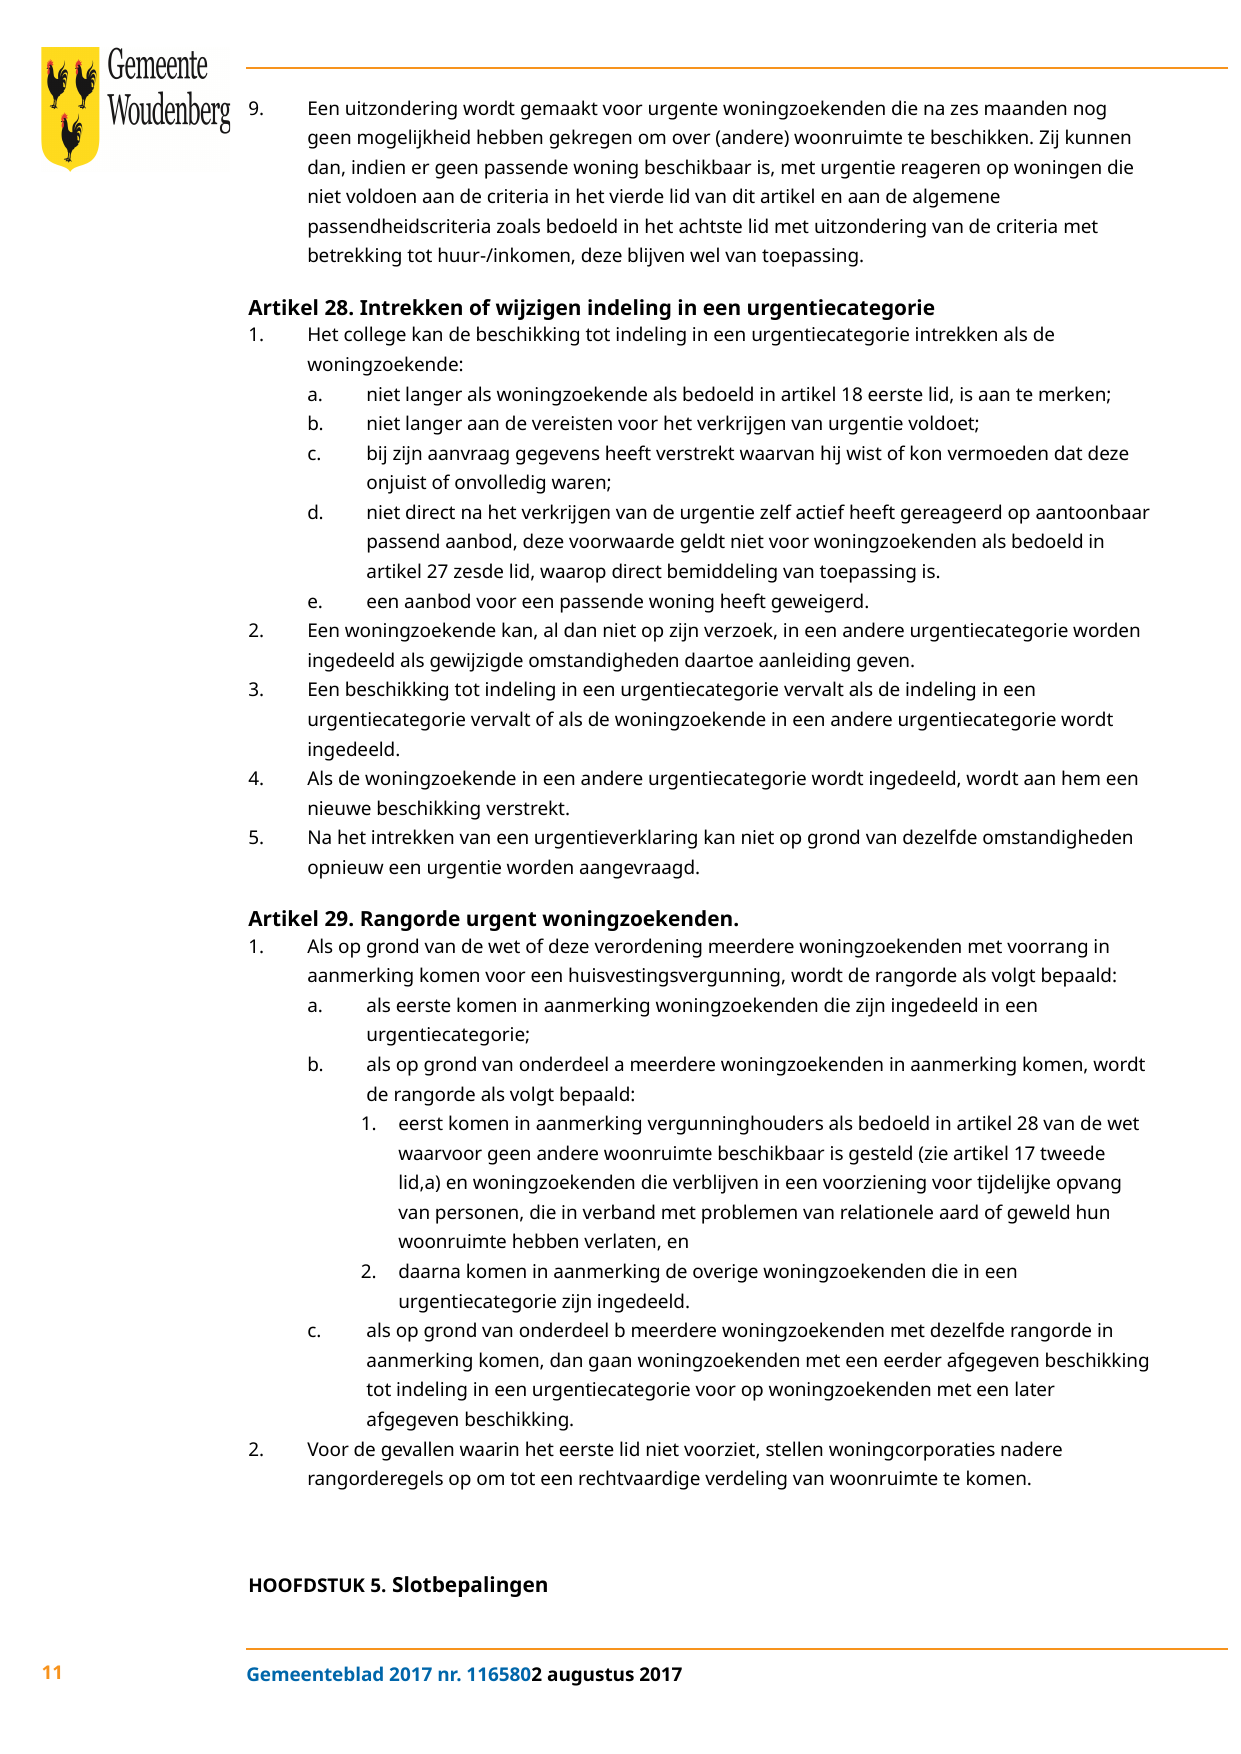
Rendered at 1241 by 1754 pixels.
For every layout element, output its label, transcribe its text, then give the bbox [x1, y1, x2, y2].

list Voor de gevallen waarin het eerste lid niet voorziet, stellen woningcorporaties nadere rangorderegels op om tot een rechtvaardige verdeling van woonruimte te komen. [248, 1436, 1152, 1491]
list als op grond van onderdeel b meerdere woningzoekenden met dezelfde rangorde in aanmerking komen, dan gaan woningzoekenden met een eerder afgegeven beschikking tot indeling in een urgentiecategorie voor op woningzoekenden met een later afgegeven beschikking. [307, 1317, 1152, 1432]
list Een beschikking tot indeling in een urgentiecategorie vervalt als de indeling in een urgentiecategorie vervalt of als de woningzoekende in een andere urgentiecategorie wordt ingedeeld. [248, 677, 1152, 761]
list bij zijn aanvraag gegevens heeft verstrekt waarvan hij wist of kon vermoeden dat deze onjuist of onvolledig waren; [307, 440, 1152, 495]
list als op grond van onderdeel a meerdere woningzoekenden in aanmerking komen, wordt de rangorde als volgt bepaald: [307, 1051, 1152, 1107]
list daarna komen in aanmerking de overige woningzoekenden die in een urgentiecategorie zijn ingedeeld. [361, 1258, 1152, 1314]
list Als op grond van de wet of deze verordening meerdere woningzoekenden met voorrang in aanmerking komen voor een huisvestingsvergunning, wordt de rangorde als volgt bepaald: [248, 933, 1152, 988]
text HOOFDSTUK 5. Slotbepalingen [248, 1570, 1152, 1599]
list Na het intrekken van een urgentieverklaring kan niet op grond van dezelfde omstandigheden opnieuw een urgentie worden aangevraagd. [248, 824, 1152, 880]
list niet direct na het verkrijgen van de urgentie zelf actief heeft gereageerd op aantoonbaar passend aanbod, deze voorwaarde geldt niet voor woningzoekenden als bedoeld in artikel 27 zesde lid, waarop direct bemiddeling van toepassing is. [307, 499, 1152, 584]
list als eerste komen in aanmerking woningzoekenden die zijn ingedeeld in een urgentiecategorie; [307, 992, 1152, 1047]
list eerst komen in aanmerking vergunninghouders als bedoeld in artikel 28 van de wet waarvoor geen andere woonruimte beschikbaar is gesteld (zie artikel 17 tweede lid,a) en woningzoekenden die verblijven in een voorziening voor tijdelijke opvang van personen, die in verband met problemen van relationele aard of geweld hun woonruimte hebben verlaten, en [361, 1110, 1152, 1254]
text Artikel 29. Rangorde urgent woningzoekenden. [248, 904, 1152, 933]
list niet langer als woningzoekende als bedoeld in artikel 18 eerste lid, is aan te merken; [307, 381, 1152, 406]
text Artikel 28. Intrekken of wijzigen indeling in een urgentiecategorie [248, 293, 1152, 322]
picture [41, 47, 231, 172]
list niet langer aan de vereisten voor het verkrijgen van urgentie voldoet; [307, 410, 1152, 436]
list Als de woningzoekende in een andere urgentiecategorie wordt ingedeeld, wordt aan hem een nieuwe beschikking verstrekt. [248, 765, 1152, 821]
list een aanbod voor een passende woning heeft geweigerd. [307, 588, 1152, 613]
list Het college kan de beschikking tot indeling in een urgentiecategorie intrekken als de woningzoekende: [248, 322, 1152, 377]
list Een woningzoekende kan, al dan niet op zijn verzoek, in een andere urgentiecategorie worden ingedeeld als gewijzigde omstandigheden daartoe aanleiding geven. [248, 617, 1152, 673]
list Een uitzondering wordt gemaakt voor urgente woningzoekenden die na zes maanden nog geen mogelijkheid hebben gekregen om over (andere) woonruimte te beschikken. Zij kunnen dan, indien er geen passende woning beschikbaar is, met urgentie reageren op woningen die niet voldoen aan de criteria in het vierde lid van dit artikel en aan de algemene passendheidscriteria zoals bedoeld in het achtste lid met uitzondering van de criteria met betrekking tot huur-/inkomen, deze blijven wel van toepassing. [248, 95, 1152, 268]
